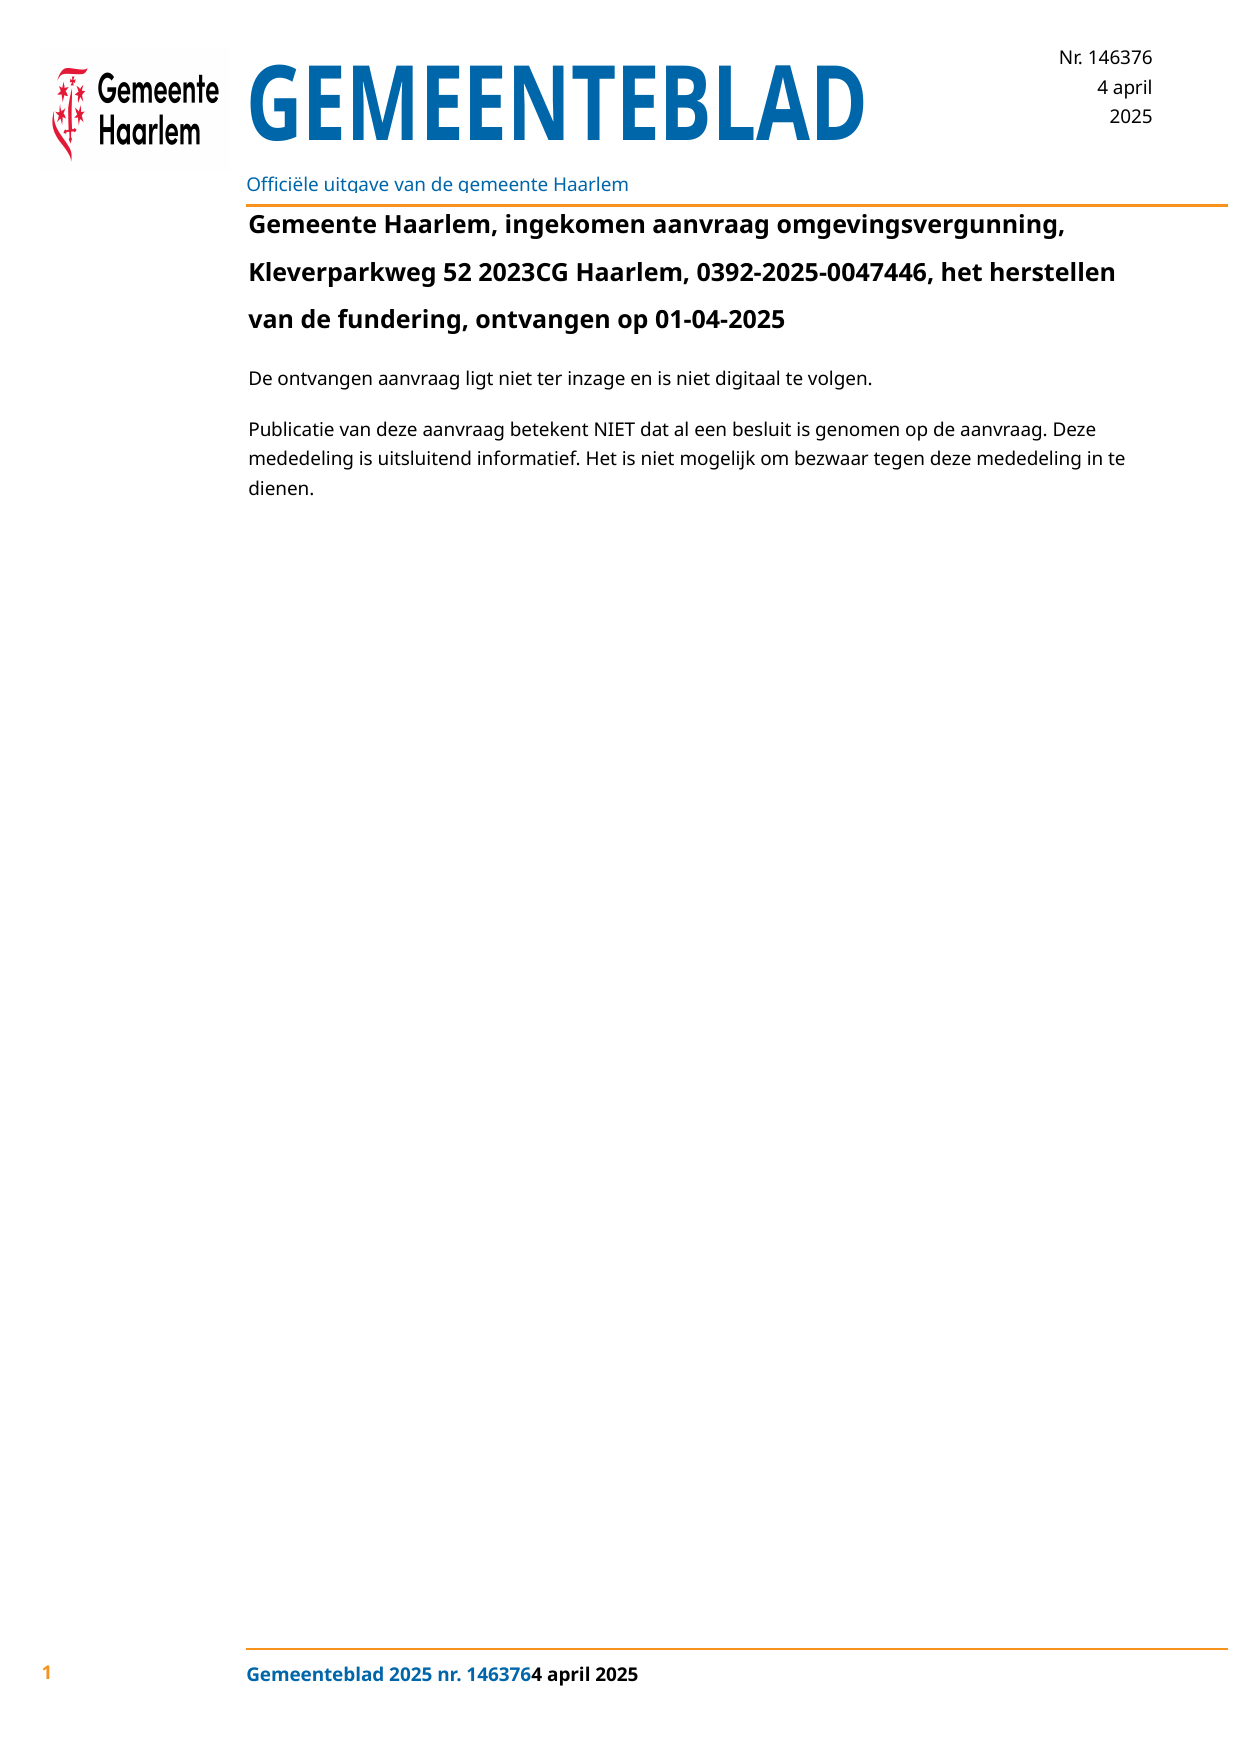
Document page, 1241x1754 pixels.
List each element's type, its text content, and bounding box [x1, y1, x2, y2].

text Publicatie van deze aanvraag betekent NIET dat al een besluit is genomen op de aanvraag. Deze mededeling is uitsluitend informatief. Het is niet mogelijk om bezwaar tegen deze mededeling in te dienen. [248, 416, 1152, 501]
text De ontvangen aanvraag ligt niet ter inzage en is niet digitaal te volgen. [248, 366, 1152, 391]
text Gemeente Haarlem, ingekomen aanvraag omgevingsvergunning, Kleverparkweg 52 2023CG Haarlem, 0392-2025-0047446, het herstellen van de fundering, ontvangen op 01-04-2025 [248, 207, 1152, 336]
picture [41, 47, 231, 172]
